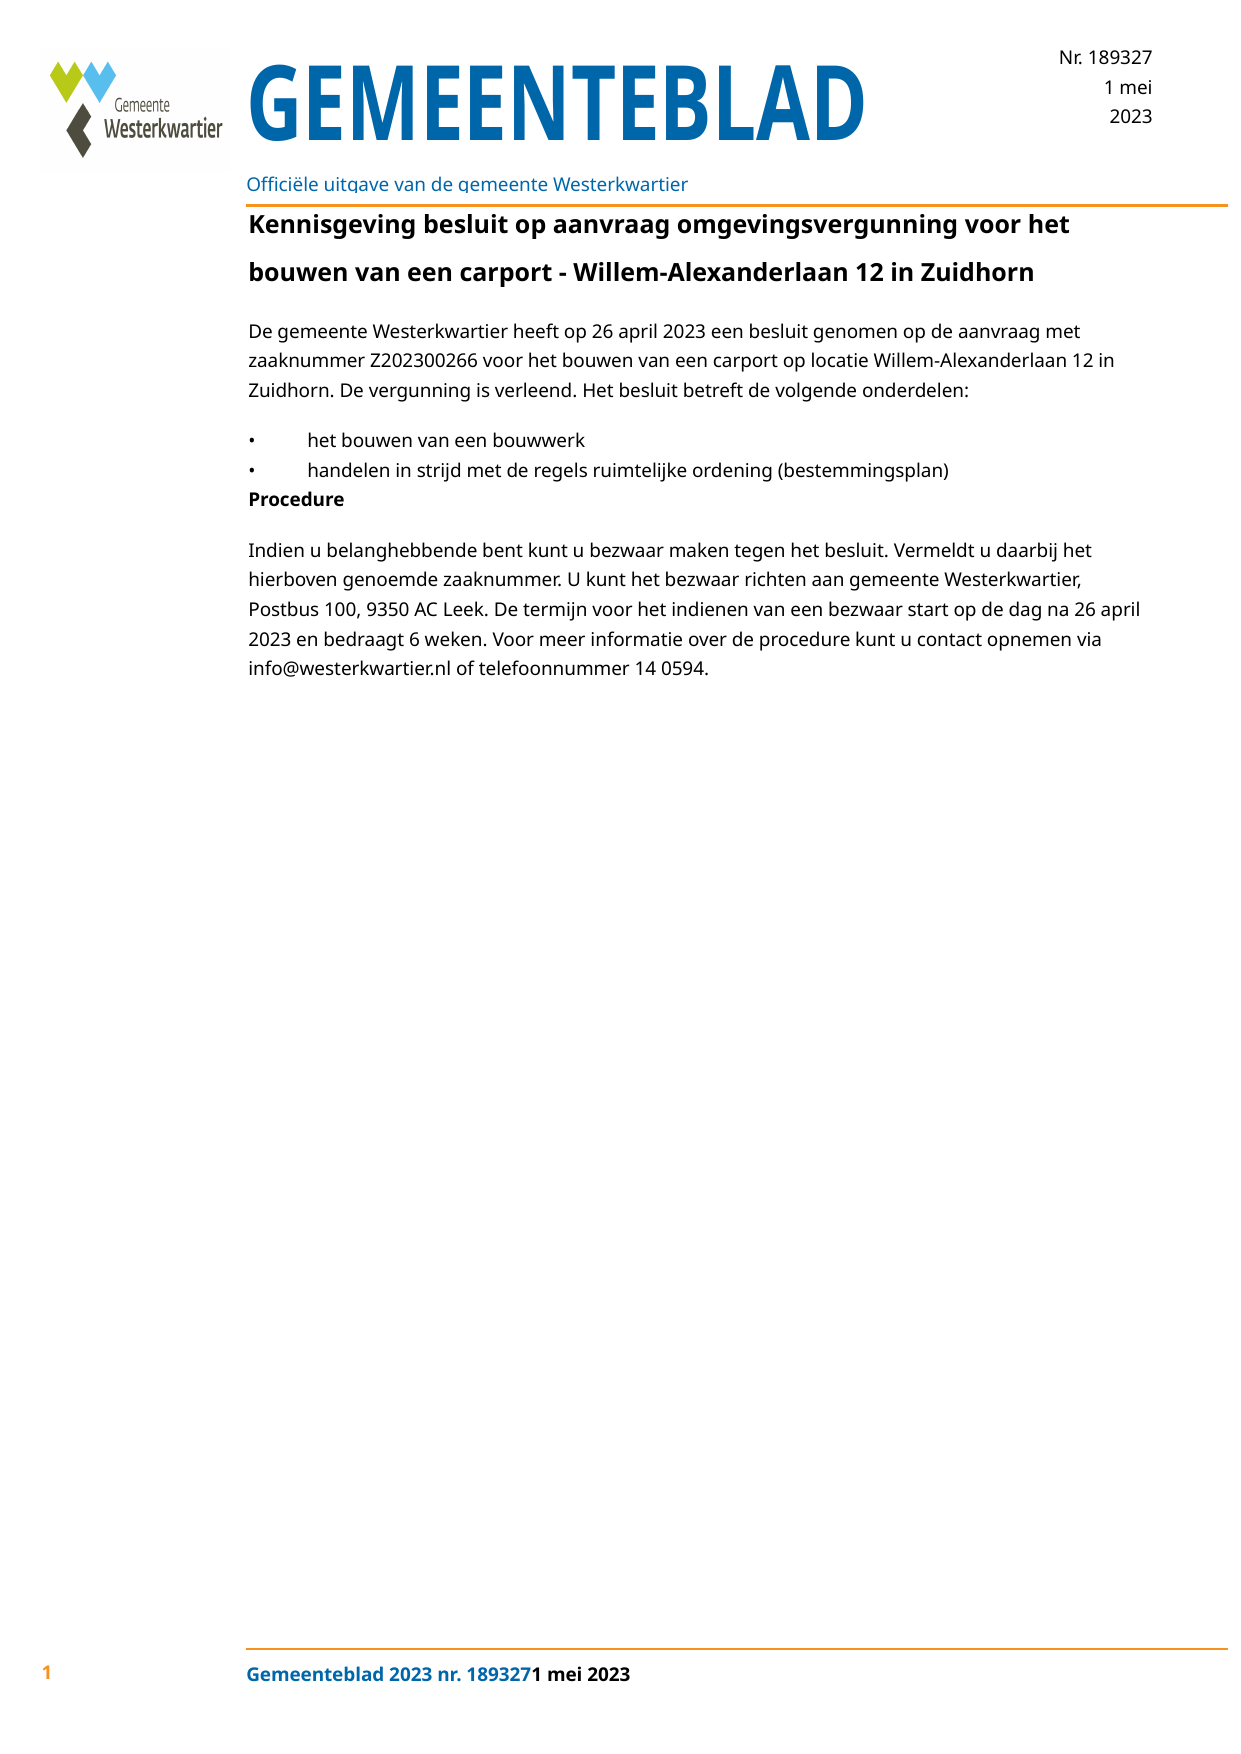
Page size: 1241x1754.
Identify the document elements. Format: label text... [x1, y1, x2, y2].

list handelen in strijd met de regels ruimtelijke ordening (bestemmingsplan) [248, 457, 1152, 483]
text Kennisgeving besluit op aanvraag omgevingsvergunning voor het bouwen van een carport - Willem-Alexanderlaan 12 in Zuidhorn [248, 207, 1152, 288]
text Procedure [248, 487, 1152, 512]
text De gemeente Westerkwartier heeft op 26 april 2023 een besluit genomen op de aanvraag met zaaknummer Z202300266 voor het bouwen van een carport op locatie Willem-Alexanderlaan 12 in Zuidhorn. De vergunning is verleend. Het besluit betreft de volgende onderdelen: [248, 318, 1152, 403]
list het bouwen van een bouwwerk [248, 427, 1152, 453]
picture [41, 47, 231, 172]
text Indien u belanghebbende bent kunt u bezwaar maken tegen het besluit. Vermeldt u daarbij het hierboven genoemde zaaknummer. U kunt het bezwaar richten aan gemeente Westerkwartier, Postbus 100, 9350 AC Leek. De termijn voor het indienen van een bezwaar start op de dag na 26 april 2023 en bedraagt 6 weken. Voor meer informatie over de procedure kunt u contact opnemen via info@westerkwartier.nl of telefoonnummer 14 0594. [248, 537, 1152, 681]
